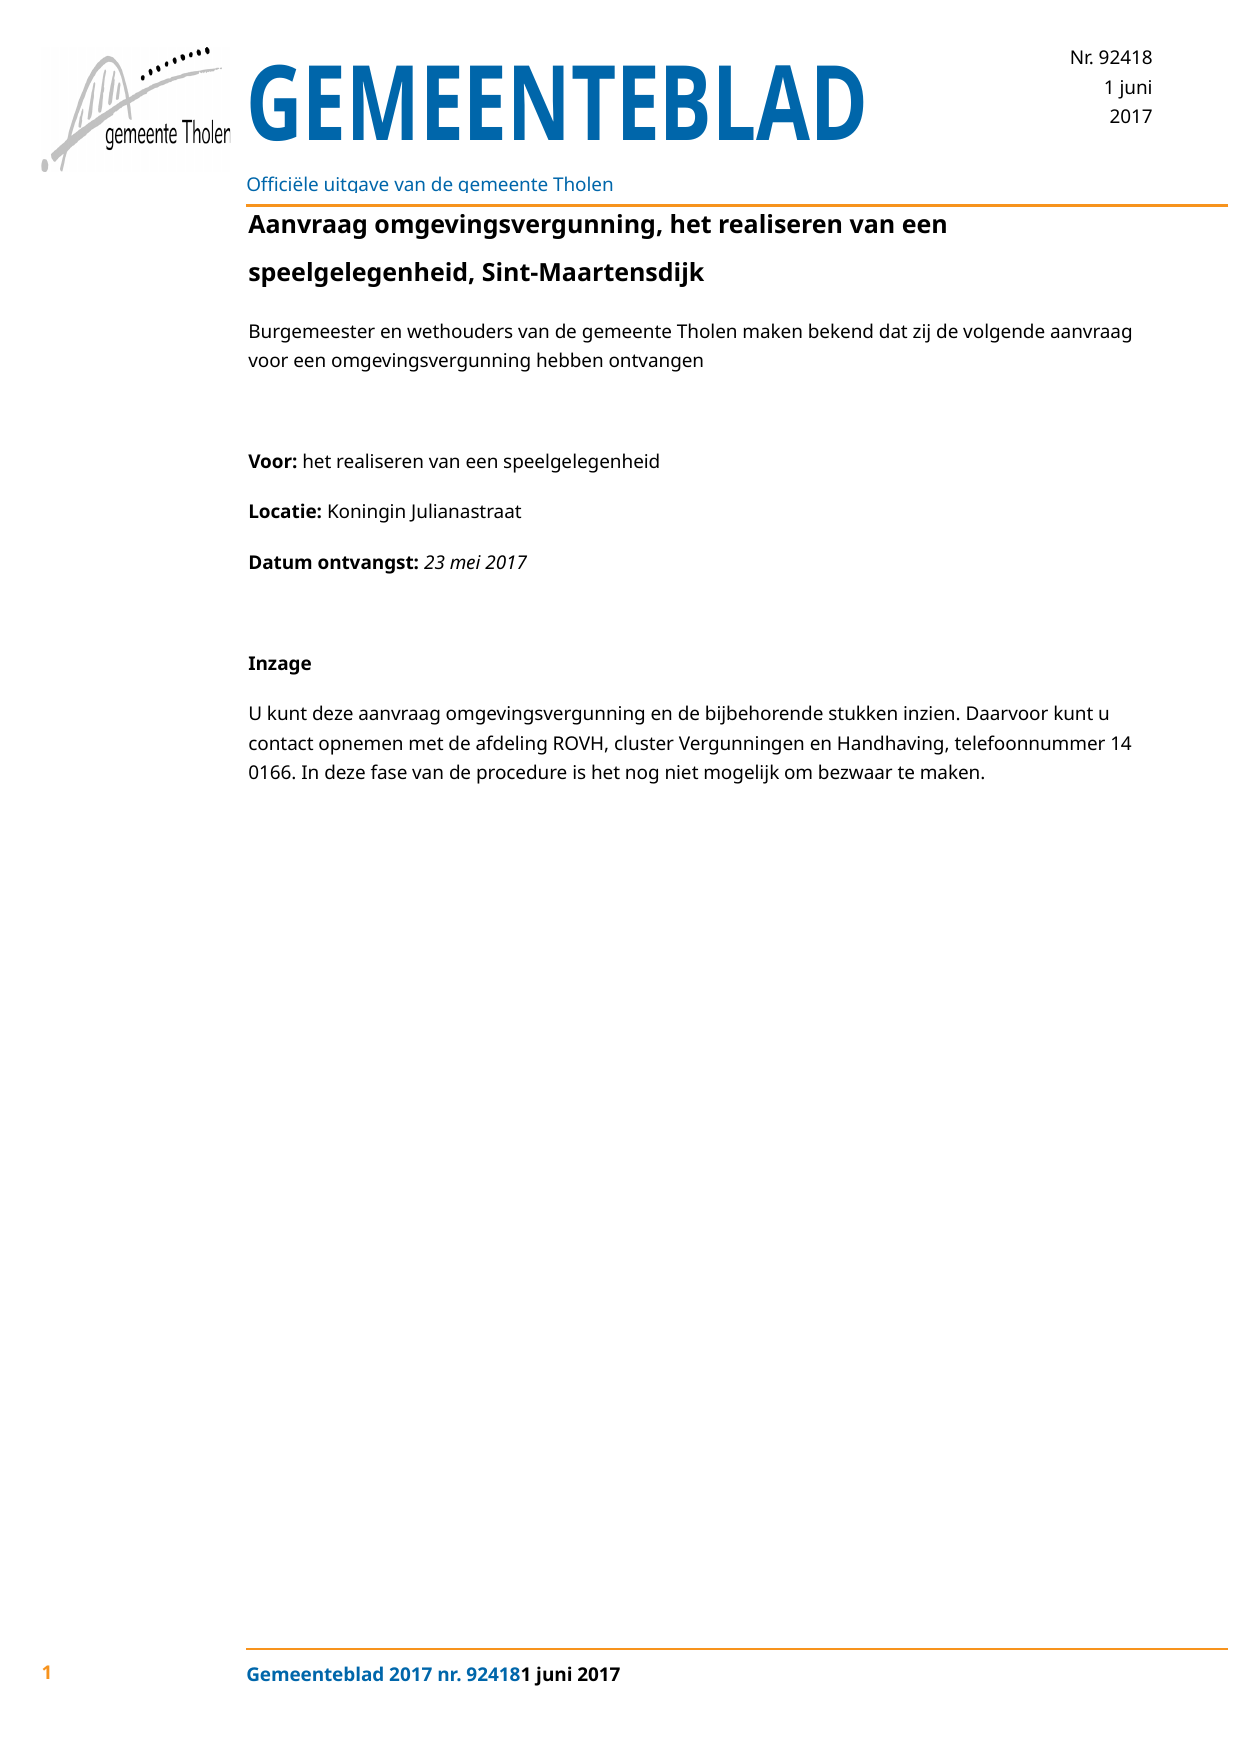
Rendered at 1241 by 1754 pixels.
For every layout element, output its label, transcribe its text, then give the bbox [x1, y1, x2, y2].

text U kunt deze aanvraag omgevingsvergunning en de bijbehorende stukken inzien. Daarvoor kunt u contact opnemen met de afdeling ROVH, cluster Vergunningen en Handhaving, telefoonnummer 14 0166. In deze fase van de procedure is het nog niet mogelijk om bezwaar te maken. [248, 700, 1152, 785]
text Inzage [248, 650, 1152, 676]
picture [41, 47, 231, 172]
text Voor: het realiseren van een speelgelegenheid [248, 448, 1152, 474]
text Burgemeester en wethouders van de gemeente Tholen maken bekend dat zij de volgende aanvraag voor een omgevingsvergunning hebben ontvangen [248, 318, 1152, 373]
text Datum ontvangst: 23 mei 2017 [248, 549, 1152, 575]
text Aanvraag omgevingsvergunning, het realiseren van een speelgelegenheid, Sint-Maartensdijk [248, 207, 1152, 288]
text Locatie: Koningin Julianastraat [248, 499, 1152, 524]
